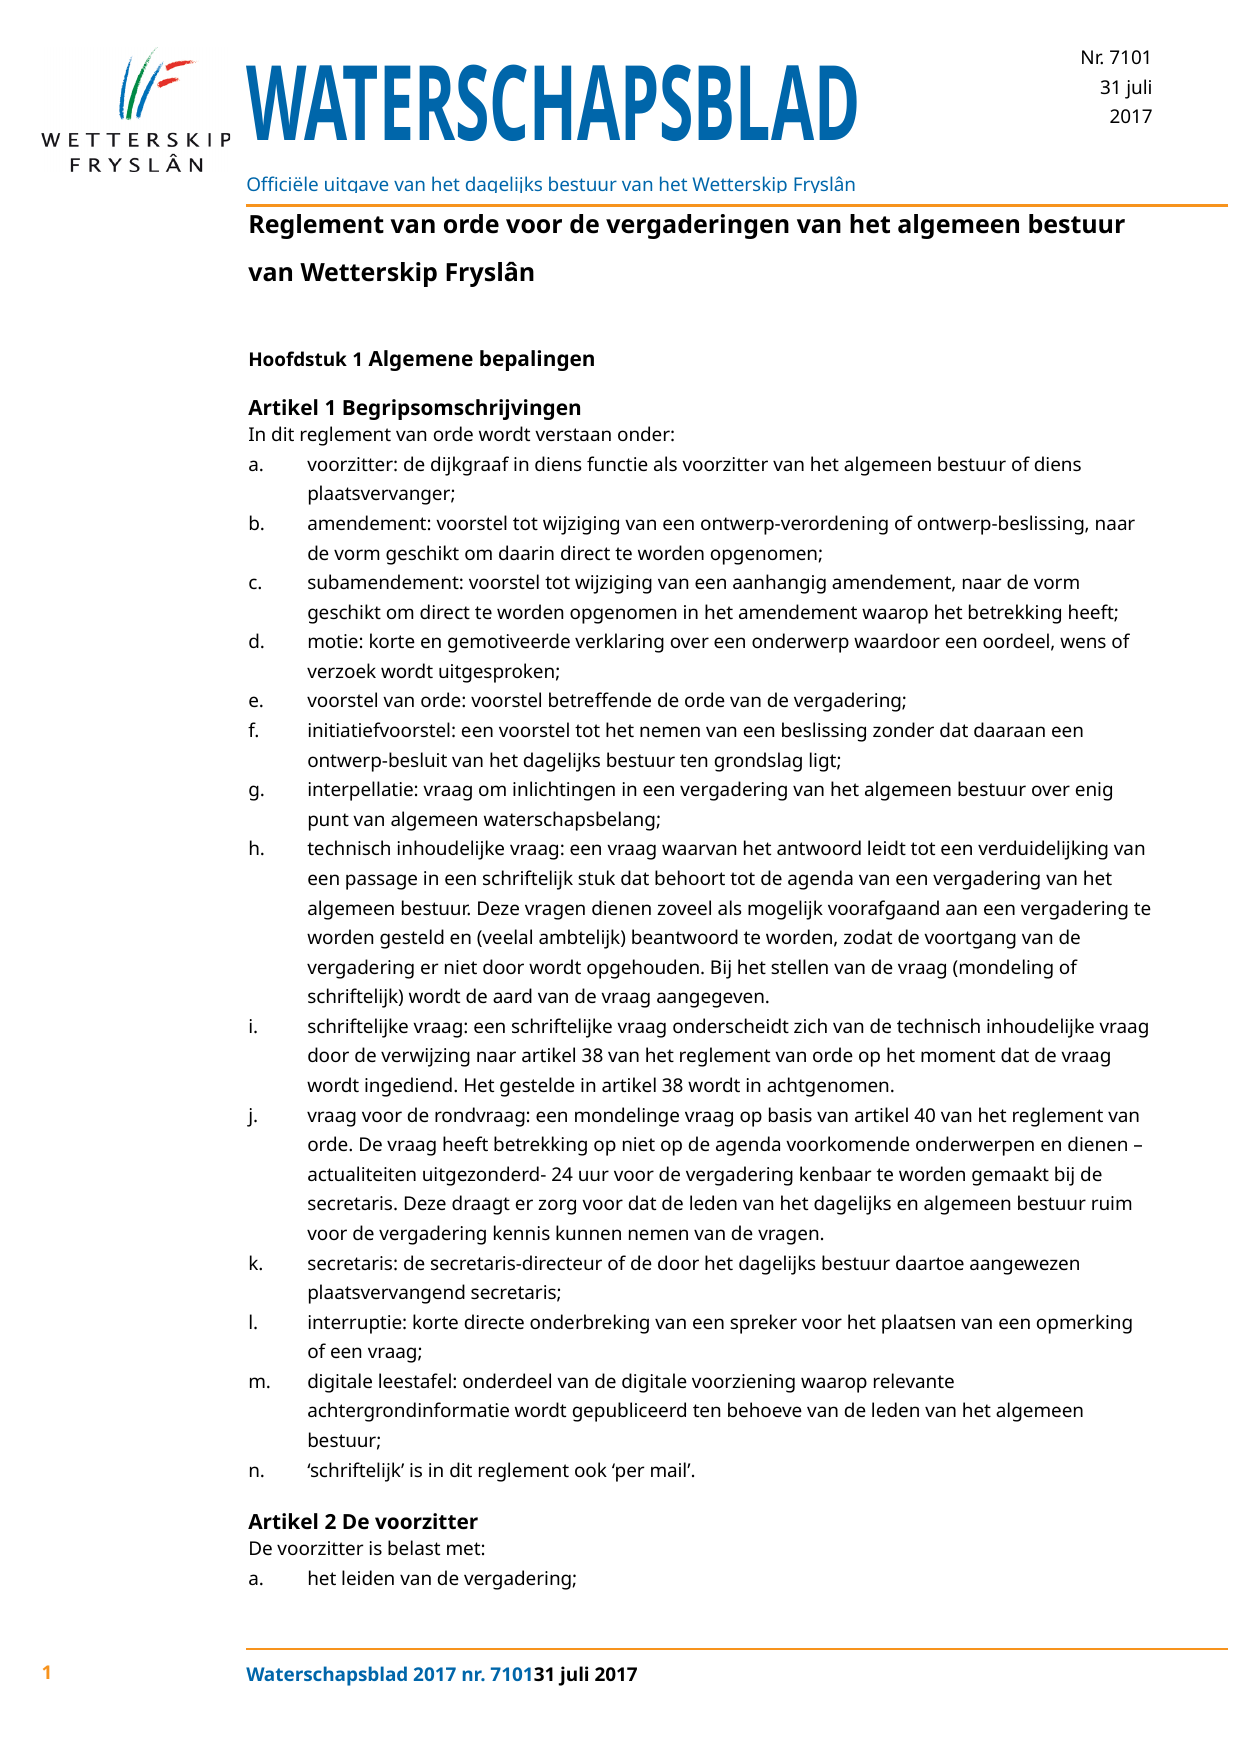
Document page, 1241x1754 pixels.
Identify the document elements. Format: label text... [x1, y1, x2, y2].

list motie: korte en gemotiveerde verklaring over een onderwerp waardoor een oordeel, wens of verzoek wordt uitgesproken; [248, 628, 1152, 684]
list schriftelijke vraag: een schriftelijke vraag onderscheidt zich van de technisch inhoudelijke vraag door de verwijzing naar artikel 38 van het reglement van orde op het moment dat de vraag wordt ingediend. Het gestelde in artikel 38 wordt in achtgenomen. [248, 1013, 1152, 1098]
list amendement: voorstel tot wijziging van een ontwerp-verordening of ontwerp-beslissing, naar de vorm geschikt om daarin direct te worden opgenomen; [248, 510, 1152, 565]
text In dit reglement van orde wordt verstaan onder: [248, 421, 1152, 447]
list voorstel van orde: voorstel betreffende de orde van de vergadering; [248, 688, 1152, 713]
text Artikel 1 Begripsomschrijvingen [248, 393, 1152, 421]
list voorzitter: de dijkgraaf in diens functie als voorzitter van het algemeen bestuur of diens plaatsvervanger; [248, 451, 1152, 506]
list initiatiefvoorstel: een voorstel tot het nemen van een beslissing zonder dat daaraan een ontwerp-besluit van het dagelijks bestuur ten grondslag ligt; [248, 717, 1152, 772]
list vraag voor de rondvraag: een mondelinge vraag op basis van artikel 40 van het reglement van orde. De vraag heeft betrekking op niet op de agenda voorkomende onderwerpen en dienen –actualiteiten uitgezonderd- 24 uur voor de vergadering kenbaar te worden gemaakt bij de secretaris. Deze draagt er zorg voor dat de leden van het dagelijks en algemeen bestuur ruim voor de vergadering kennis kunnen nemen van de vragen. [248, 1102, 1152, 1246]
list het leiden van de vergadering; [248, 1565, 1152, 1591]
picture [41, 47, 231, 172]
text Reglement van orde voor de vergaderingen van het algemeen bestuur van Wetterskip Fryslân [248, 207, 1152, 288]
list technisch inhoudelijke vraag: een vraag waarvan het antwoord leidt tot een verduidelijking van een passage in een schriftelijk stuk dat behoort tot de agenda van een vergadering van het algemeen bestuur. Deze vragen dienen zoveel als mogelijk voorafgaand aan een vergadering te worden gesteld en (veelal ambtelijk) beantwoord te worden, zodat de voortgang van de vergadering er niet door wordt opgehouden. Bij het stellen van de vraag (mondeling of schriftelijk) wordt de aard van de vraag aangegeven. [248, 836, 1152, 1009]
list ‘schriftelijk’ is in dit reglement ook ‘per mail’. [248, 1457, 1152, 1482]
list digitale leestafel: onderdeel van de digitale voorziening waarop relevante achtergrondinformatie wordt gepubliceerd ten behoeve van de leden van het algemeen bestuur; [248, 1368, 1152, 1453]
list interpellatie: vraag om inlichtingen in een vergadering van het algemeen bestuur over enig punt van algemeen waterschapsbelang; [248, 776, 1152, 832]
text De voorzitter is belast met: [248, 1536, 1152, 1561]
list subamendement: voorstel tot wijziging van een aanhangig amendement, naar de vorm geschikt om direct te worden opgenomen in het amendement waarop het betrekking heeft; [248, 569, 1152, 624]
list secretaris: de secretaris-directeur of de door het dagelijks bestuur daartoe aangewezen plaatsvervangend secretaris; [248, 1250, 1152, 1305]
list interruptie: korte directe onderbreking van een spreker voor het plaatsen van een opmerking of een vraag; [248, 1309, 1152, 1364]
text Artikel 2 De voorzitter [248, 1507, 1152, 1536]
text Hoofdstuk 1 Algemene bepalingen [248, 344, 1152, 372]
